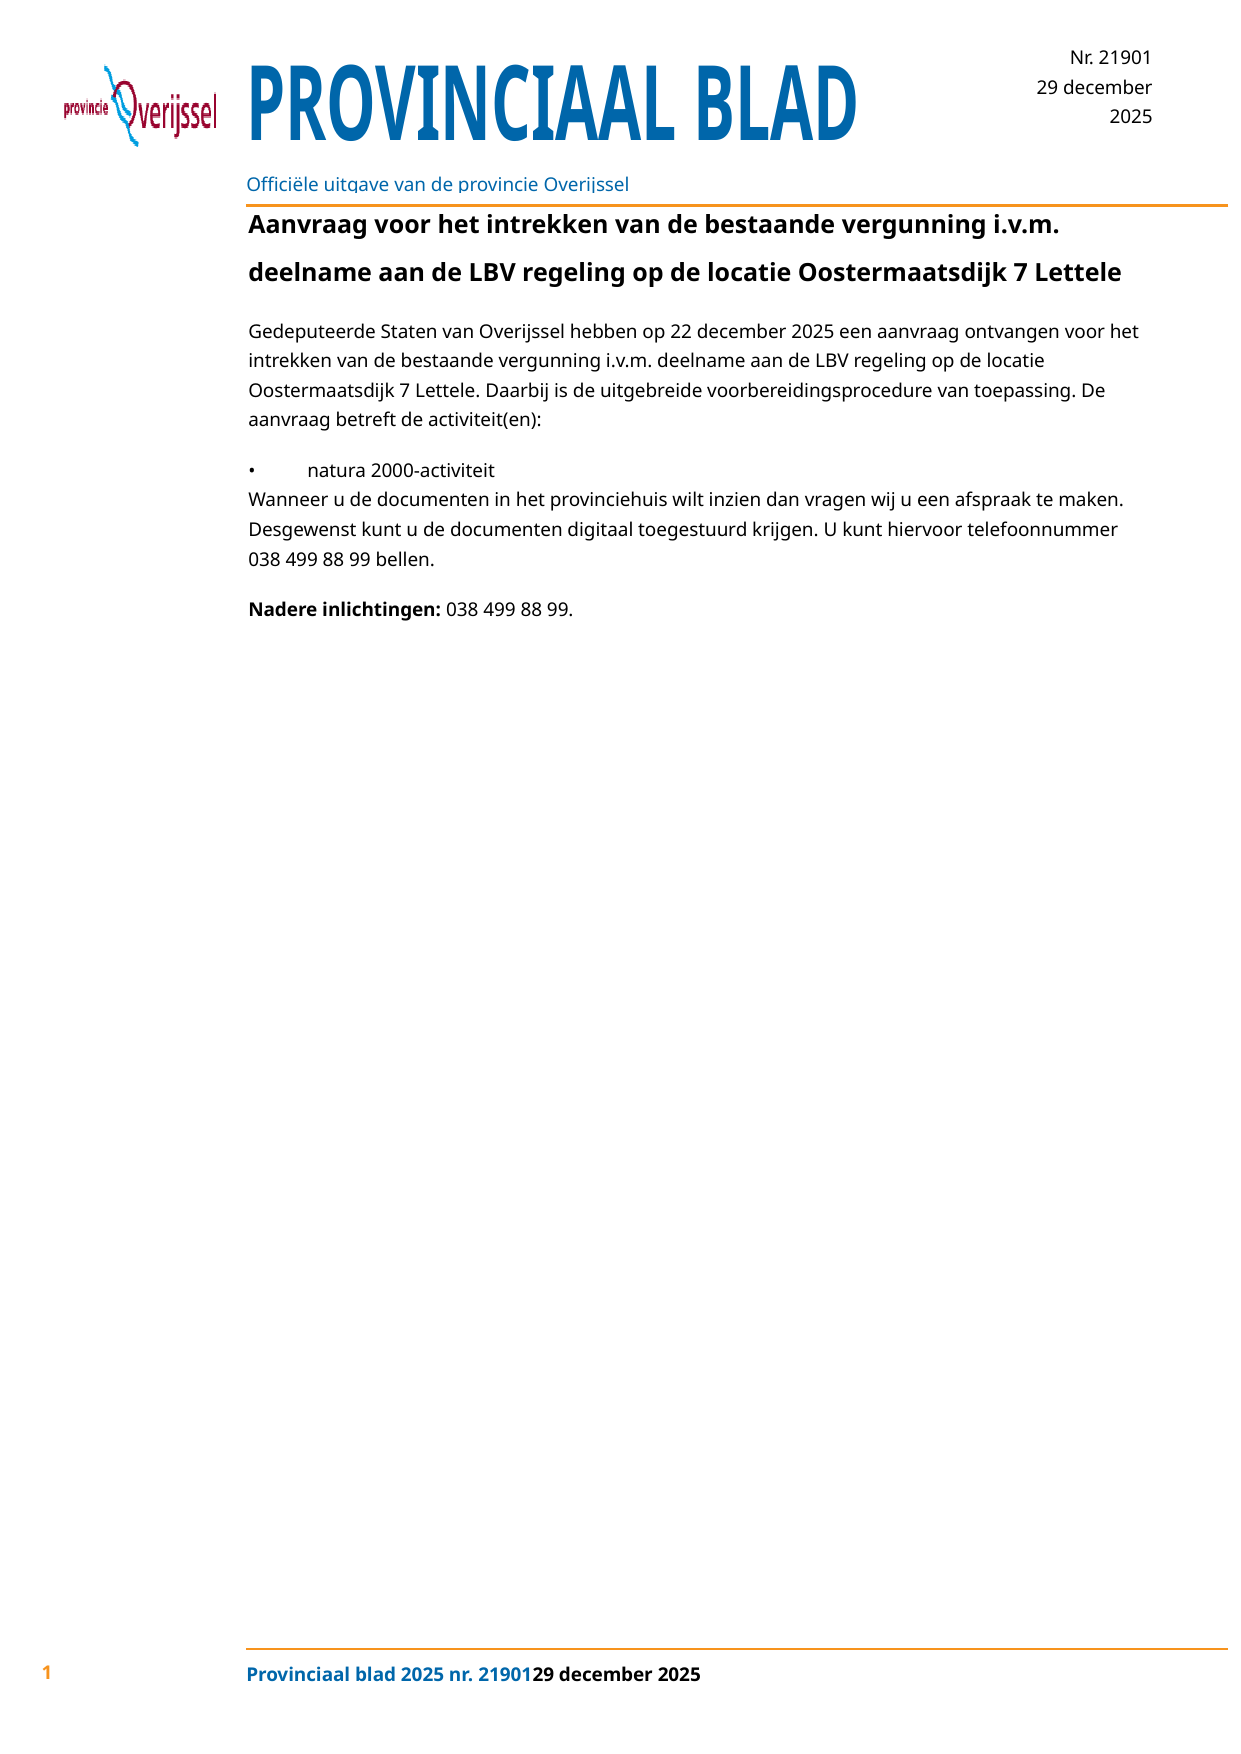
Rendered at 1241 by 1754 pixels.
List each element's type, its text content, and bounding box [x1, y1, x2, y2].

text Aanvraag voor het intrekken van de bestaande vergunning i.v.m. deelname aan de LBV regeling op de locatie Oostermaatsdijk 7 Lettele [248, 207, 1152, 288]
list natura 2000-activiteit [248, 457, 1152, 483]
picture [41, 47, 231, 172]
text Nadere inlichtingen: 038 499 88 99. [248, 596, 1152, 622]
text Gedeputeerde Staten van Overijssel hebben op 22 december 2025 een aanvraag ontvangen voor het intrekken van de bestaande vergunning i.v.m. deelname aan de LBV regeling op de locatie Oostermaatsdijk 7 Lettele. Daarbij is de uitgebreide voorbereidingsprocedure van toepassing. De aanvraag betreft de activiteit(en): [248, 318, 1152, 432]
text Wanneer u de documenten in het provinciehuis wilt inzien dan vragen wij u een afspraak te maken. Desgewenst kunt u de documenten digitaal toegestuurd krijgen. U kunt hiervoor telefoonnummer 038 499 88 99 bellen. [248, 487, 1152, 572]
